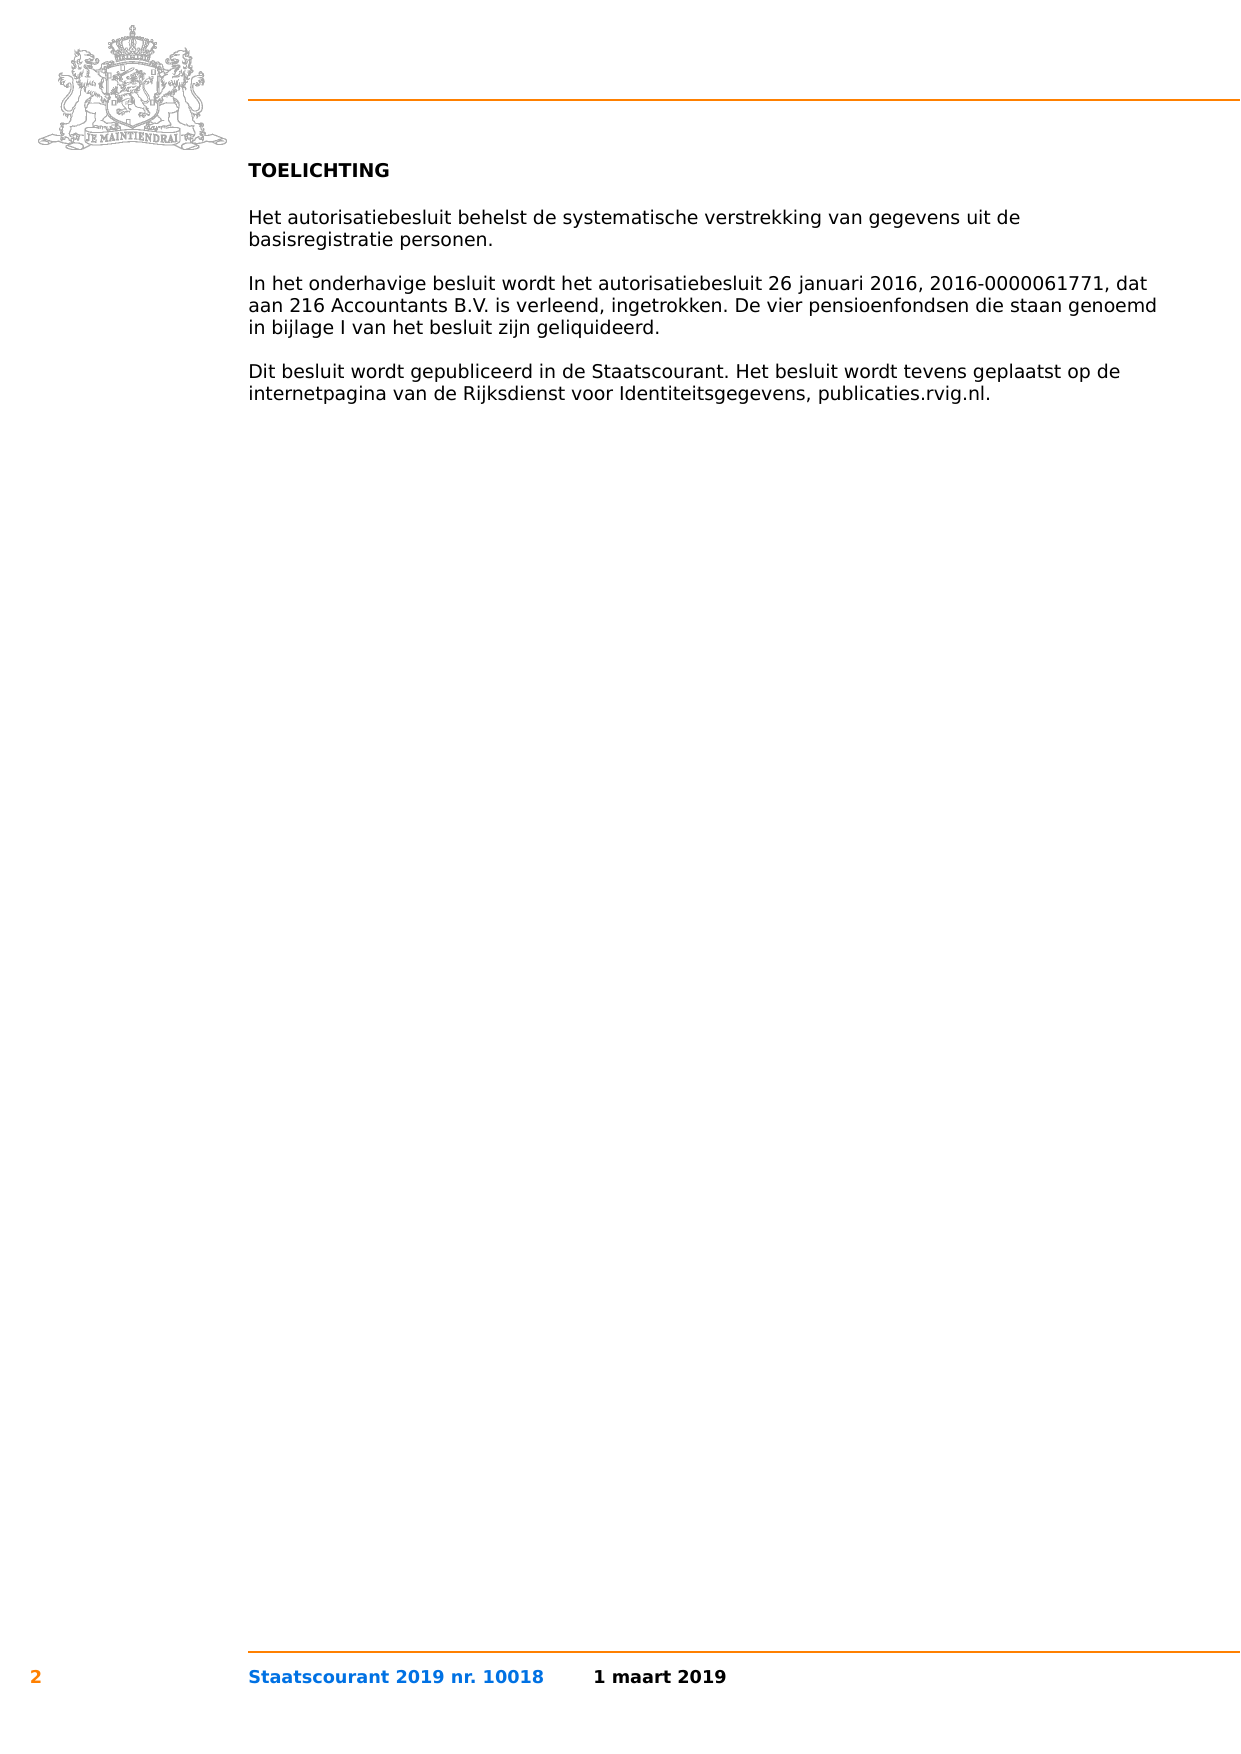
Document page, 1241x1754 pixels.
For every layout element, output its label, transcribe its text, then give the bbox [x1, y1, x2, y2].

text In het onderhavige besluit wordt het autorisatiebesluit 26 januari 2016, 2016-0000061771, dat aan 216 Accountants B.V. is verleend, ingetrokken. De vier pensioenfondsen die staan genoemd in bijlage I van het besluit zijn geliquideerd. [248, 273, 1163, 339]
subtitle TOELICHTING [248, 160, 1163, 182]
picture [38, 25, 227, 150]
text Dit besluit wordt gepubliceerd in de Staatscourant. Het besluit wordt tevens geplaatst op de internetpagina van de Rijksdienst voor Identiteitsgegevens, publicaties.rvig.nl. [248, 361, 1163, 404]
text Het autorisatiebesluit behelst de systematische verstrekking van gegevens uit de basisregistratie personen. [248, 207, 1163, 251]
